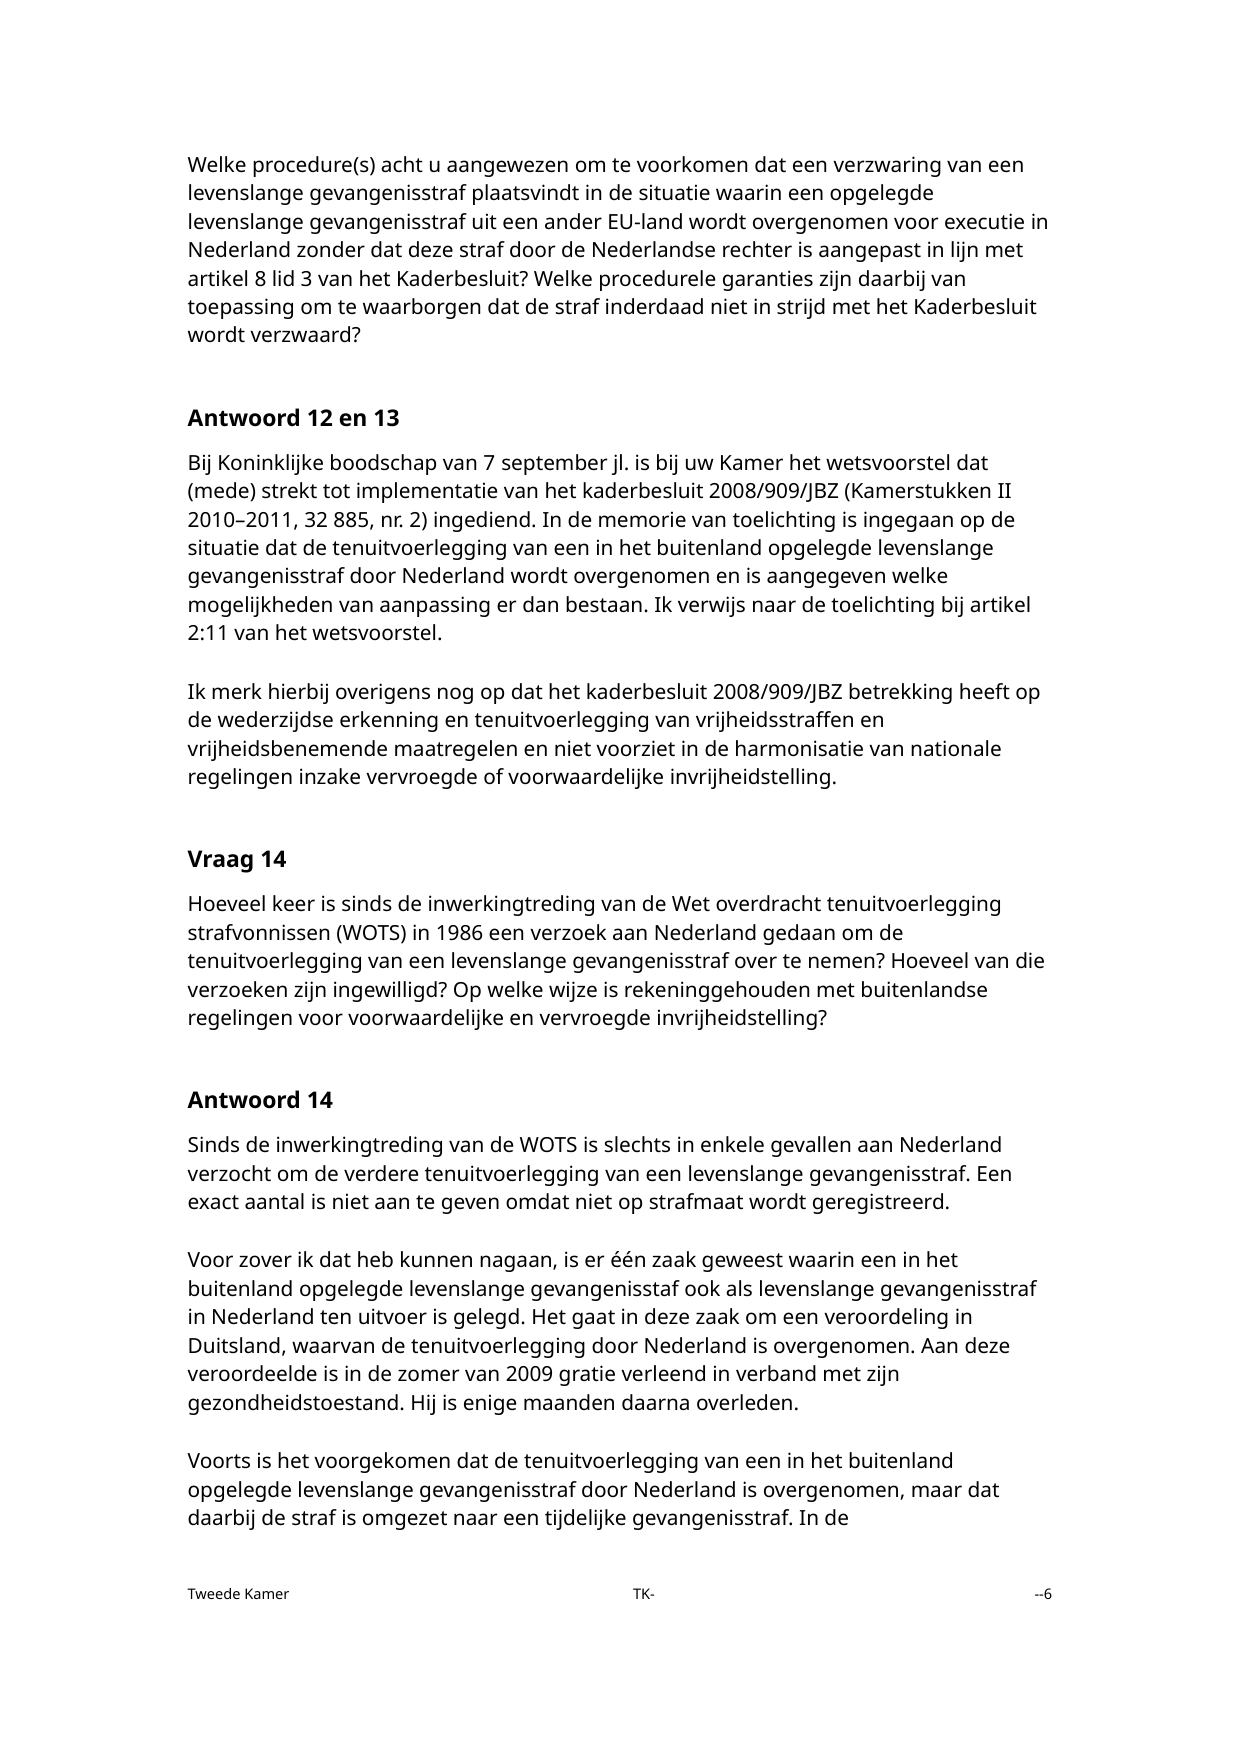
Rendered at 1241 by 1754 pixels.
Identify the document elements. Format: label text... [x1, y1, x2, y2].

text Sinds de inwerkingtreding van de WOTS is slechts in enkele gevallen aan Nederland verzocht om de verdere tenuitvoerlegging van een levenslange gevangenisstraf. Een exact aantal is niet aan te geven omdat niet op strafmaat wordt geregistreerd. [187, 1130, 1053, 1216]
subtitle Antwoord 12 en 13 [187, 402, 1053, 433]
subtitle Antwoord 14 [187, 1084, 1053, 1115]
subtitle Vraag 14 [187, 843, 1053, 874]
text Hoeveel keer is sinds de inwerkingtreding van de Wet overdracht tenuitvoerlegging strafvonnissen (WOTS) in 1986 een verzoek aan Nederland gedaan om de tenuitvoerlegging van een levenslange gevangenisstraf over te nemen? Hoeveel van die verzoeken zijn ingewilligd? Op welke wijze is rekeninggehouden met buitenlandse regelingen voor voorwaardelijke en vervroegde invrijheidstelling? [187, 889, 1053, 1032]
text Ik merk hierbij overigens nog op dat het kaderbesluit 2008/909/JBZ betrekking heeft op de wederzijdse erkenning en tenuitvoerlegging van vrijheidsstraffen en vrijheidsbenemende maatregelen en niet voorziet in de harmonisatie van nationale regelingen inzake vervroegde of voorwaardelijke invrijheidstelling. [187, 677, 1053, 791]
text Welke procedure(s) acht u aangewezen om te voorkomen dat een verzwaring van een levenslange gevangenisstraf plaatsvindt in de situatie waarin een opgelegde levenslange gevangenisstraf uit een ander EU-land wordt overgenomen voor executie in Nederland zonder dat deze straf door de Nederlandse rechter is aangepast in lijn met artikel 8 lid 3 van het Kaderbesluit? Welke procedurele garanties zijn daarbij van toepassing om te waarborgen dat de straf inderdaad niet in strijd met het Kaderbesluit wordt verzwaard? [187, 150, 1053, 349]
text Bij Koninklijke boodschap van 7 september jl. is bij uw Kamer het wetsvoorstel dat (mede) strekt tot implementatie van het kaderbesluit 2008/909/JBZ (Kamerstukken II 2010–2011, 32 885, nr. 2) ingediend. In de memorie van toelichting is ingegaan op de situatie dat de tenuitvoerlegging van een in het buitenland opgelegde levenslange gevangenisstraf door Nederland wordt overgenomen en is aangegeven welke mogelijkheden van aanpassing er dan bestaan. Ik verwijs naar de toelichting bij artikel 2:11 van het wetsvoorstel. [187, 448, 1053, 647]
text Voor zover ik dat heb kunnen nagaan, is er één zaak geweest waarin een in het buitenland opgelegde levenslange gevangenisstaf ook als levenslange gevangenisstraf in Nederland ten uitvoer is gelegd. Het gaat in deze zaak om een veroordeling in Duitsland, waarvan de tenuitvoerlegging door Nederland is overgenomen. Aan deze veroordeelde is in de zomer van 2009 gratie verleend in verband met zijn gezondheidstoestand. Hij is enige maanden daarna overleden. [187, 1246, 1053, 1416]
text Voorts is het voorgekomen dat de tenuitvoerlegging van een in het buitenland opgelegde levenslange gevangenisstraf door Nederland is overgenomen, maar dat daarbij de straf is omgezet naar een tijdelijke gevangenisstraf. In de [187, 1446, 1053, 1532]
